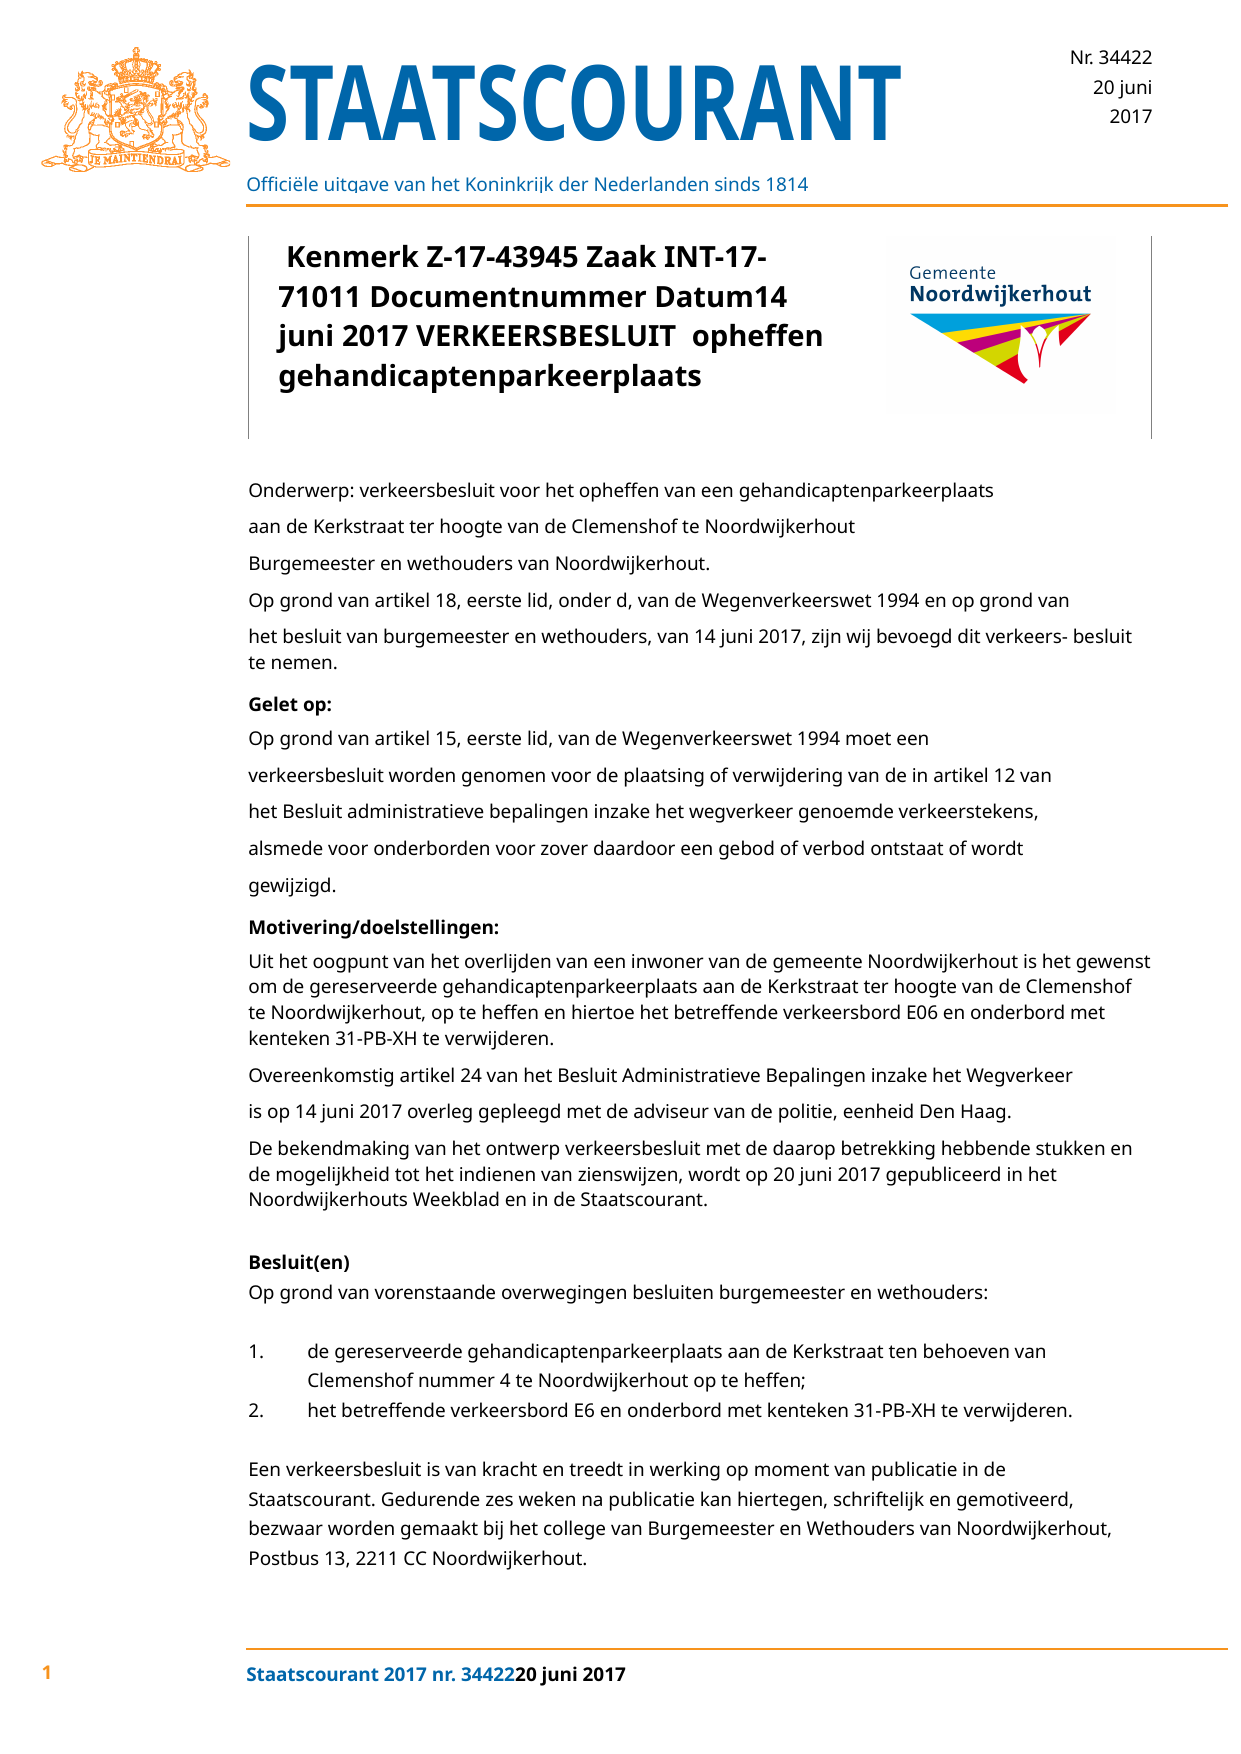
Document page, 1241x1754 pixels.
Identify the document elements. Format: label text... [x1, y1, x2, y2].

list het betreffende verkeersbord E6 en onderbord met kenteken 31-PB-XH te verwijderen. [248, 1397, 1152, 1423]
picture [885, 236, 1116, 414]
text gewijzigd. [248, 872, 1152, 898]
text Onderwerp: verkeersbesluit voor het opheffen van een gehandicaptenparkeerplaats [248, 477, 1152, 503]
text Besluit(en) [248, 1249, 1152, 1275]
table_header Kenmerk Z-17-43945 Zaak INT-17-71011 Documentnummer Datum14 juni 2017 VERKEERSBESLUIT opheffen gehandicaptenparkeerplaats [249, 236, 850, 439]
list de gereserveerde gehandicaptenparkeerplaats aan de Kerkstraat ten behoeven van Clemenshof nummer 4 te Noordwijkerhout op te heffen; [248, 1338, 1152, 1393]
table_header [850, 414, 1151, 439]
text het Besluit administratieve bepalingen inzake het wegverkeer genoemde verkeerstekens, [248, 799, 1152, 824]
table_header [1116, 236, 1151, 413]
text verkeersbesluit worden genomen voor de plaatsing of verwijdering van de in artikel 12 van [248, 762, 1152, 788]
text Motivering/doelstellingen: [248, 914, 1152, 939]
table_header [850, 236, 885, 413]
text is op 14 juni 2017 overleg gepleegd met de adviseur van de politie, eenheid Den Haag. [248, 1098, 1152, 1124]
text Op grond van vorenstaande overwegingen besluiten burgemeester en wethouders: [248, 1279, 1152, 1304]
text aan de Kerkstraat ter hoogte van de Clemenshof te Noordwijkerhout [248, 514, 1152, 539]
text De bekendmaking van het ontwerp verkeersbesluit met de daarop betrekking hebbende stukken en de mogelijkheid tot het indienen van zienswijzen, wordt op 20 juni 2017 gepubliceerd in het Noordwijkerhouts Weekblad en in de Staatscourant. [248, 1135, 1152, 1212]
text Op grond van artikel 18, eerste lid, onder d, van de Wegenverkeerswet 1994 en op grond van [248, 587, 1152, 613]
text Op grond van artikel 15, eerste lid, van de Wegenverkeerswet 1994 moet een [248, 725, 1152, 751]
text alsmede voor onderborden voor zover daardoor een gebod of verbod ontstaat of wordt [248, 835, 1152, 861]
text Uit het oogpunt van het overlijden van een inwoner van de gemeente Noordwijkerhout is het gewenst om de gereserveerde gehandicaptenparkeerplaats aan de Kerkstraat ter hoogte van de Clemenshof te Noordwijkerhout, op te heffen en hiertoe het betreffende verkeersbord E06 en onderbord met kenteken 31-PB-XH te verwijderen. [248, 948, 1152, 1051]
text Staatscourant. Gedurende zes weken na publicatie kan hiertegen, schriftelijk en gemotiveerd, bezwaar worden gemaakt bij het college van Burgemeester en Wethouders van Noordwijkerhout, Postbus 13, 2211 CC Noordwijkerhout. [248, 1486, 1152, 1571]
text Overeenkomstig artikel 24 van het Besluit Administratieve Bepalingen inzake het Wegverkeer [248, 1062, 1152, 1087]
text Gelet op: [248, 691, 1152, 717]
text het besluit van burgemeester en wethouders, van 14 juni 2017, zijn wij bevoegd dit verkeers- besluit te nemen. [248, 624, 1152, 675]
text Burgemeester en wethouders van Noordwijkerhout. [248, 550, 1152, 576]
picture [41, 47, 231, 172]
text Een verkeersbesluit is van kracht en treedt in werking op moment van publicatie in de [248, 1456, 1152, 1482]
